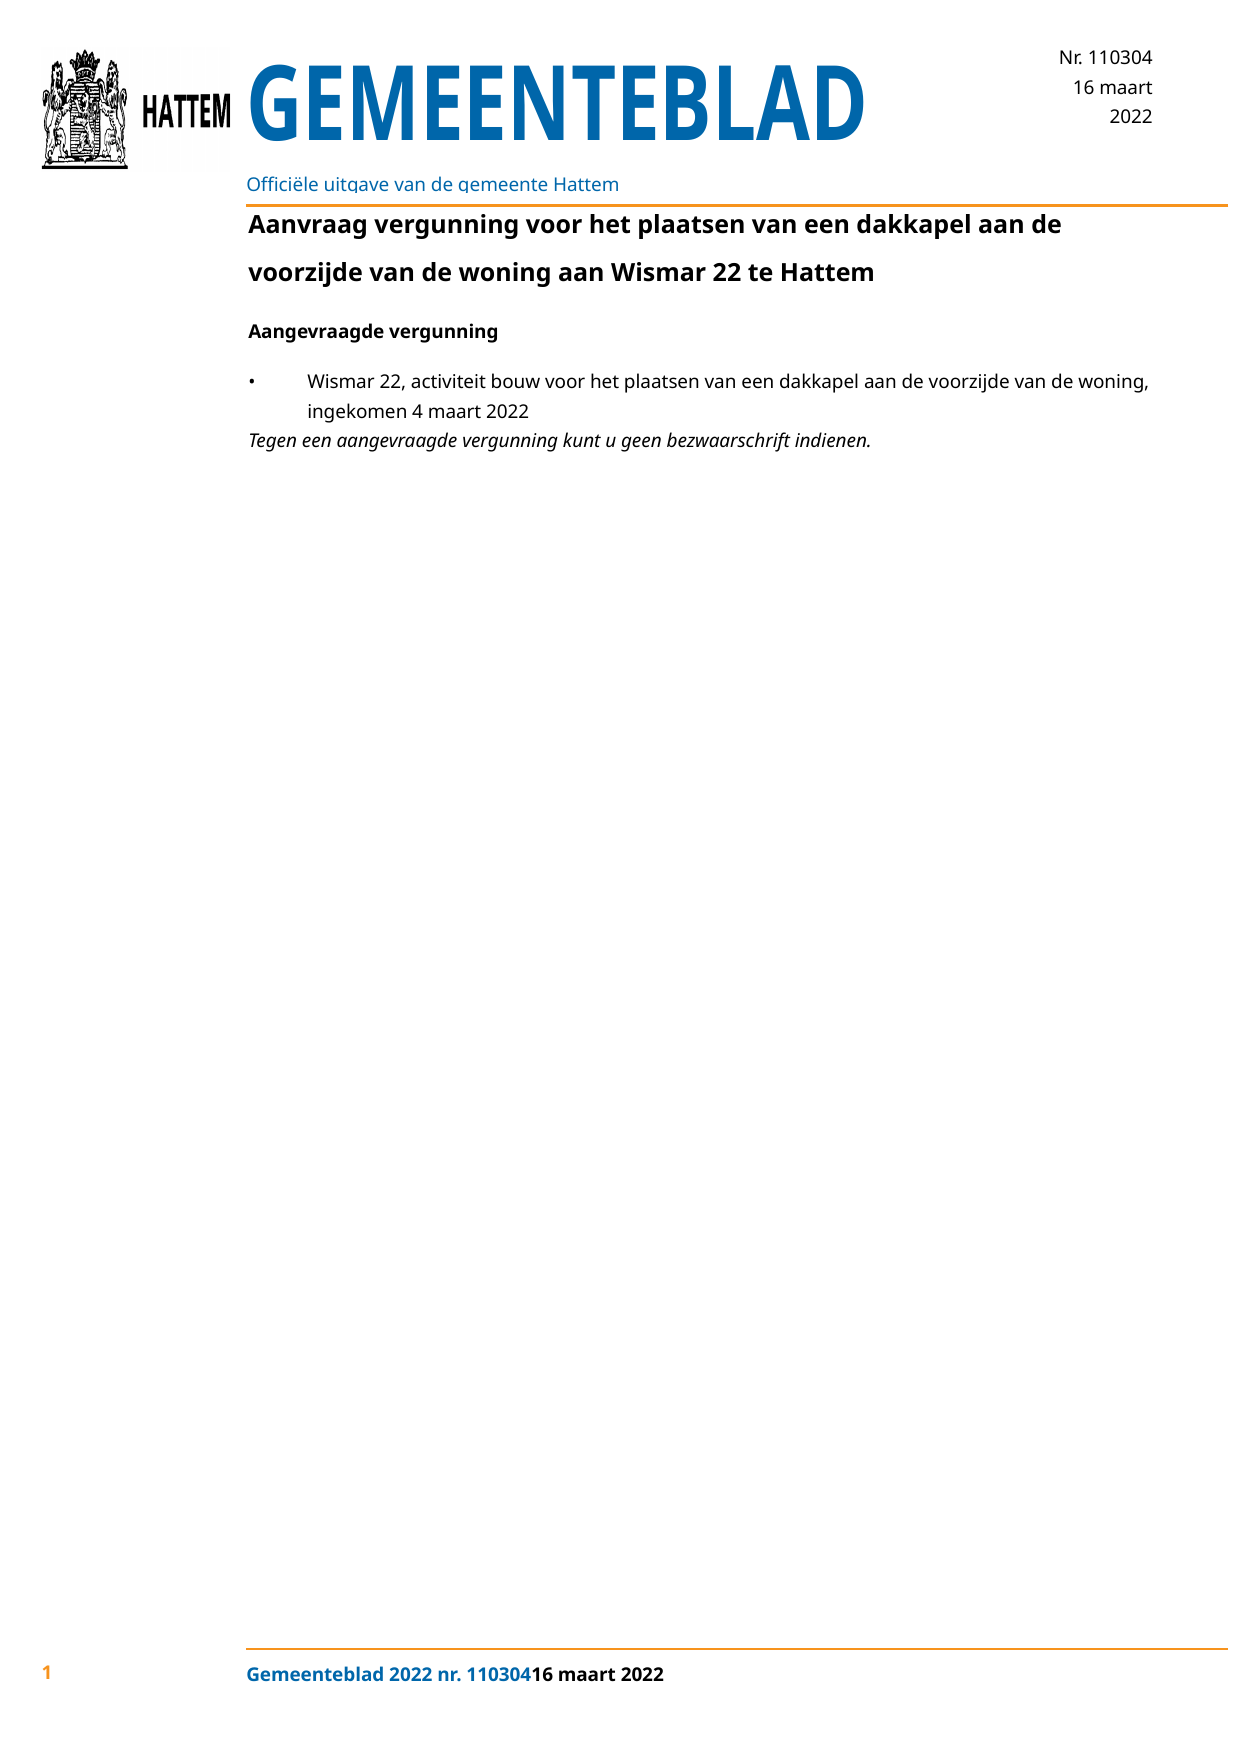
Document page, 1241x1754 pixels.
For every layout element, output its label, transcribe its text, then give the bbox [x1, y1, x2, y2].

text Tegen een aangevraagde vergunning kunt u geen bezwaarschrift indienen. [248, 427, 1152, 453]
text Aanvraag vergunning voor het plaatsen van een dakkapel aan de voorzijde van de woning aan Wismar 22 te Hattem [248, 207, 1152, 288]
list Wismar 22, activiteit bouw voor het plaatsen van een dakkapel aan de voorzijde van de woning, ingekomen 4 maart 2022 [248, 368, 1152, 424]
text Aangevraagde vergunning [248, 318, 1152, 344]
picture [41, 47, 231, 172]
